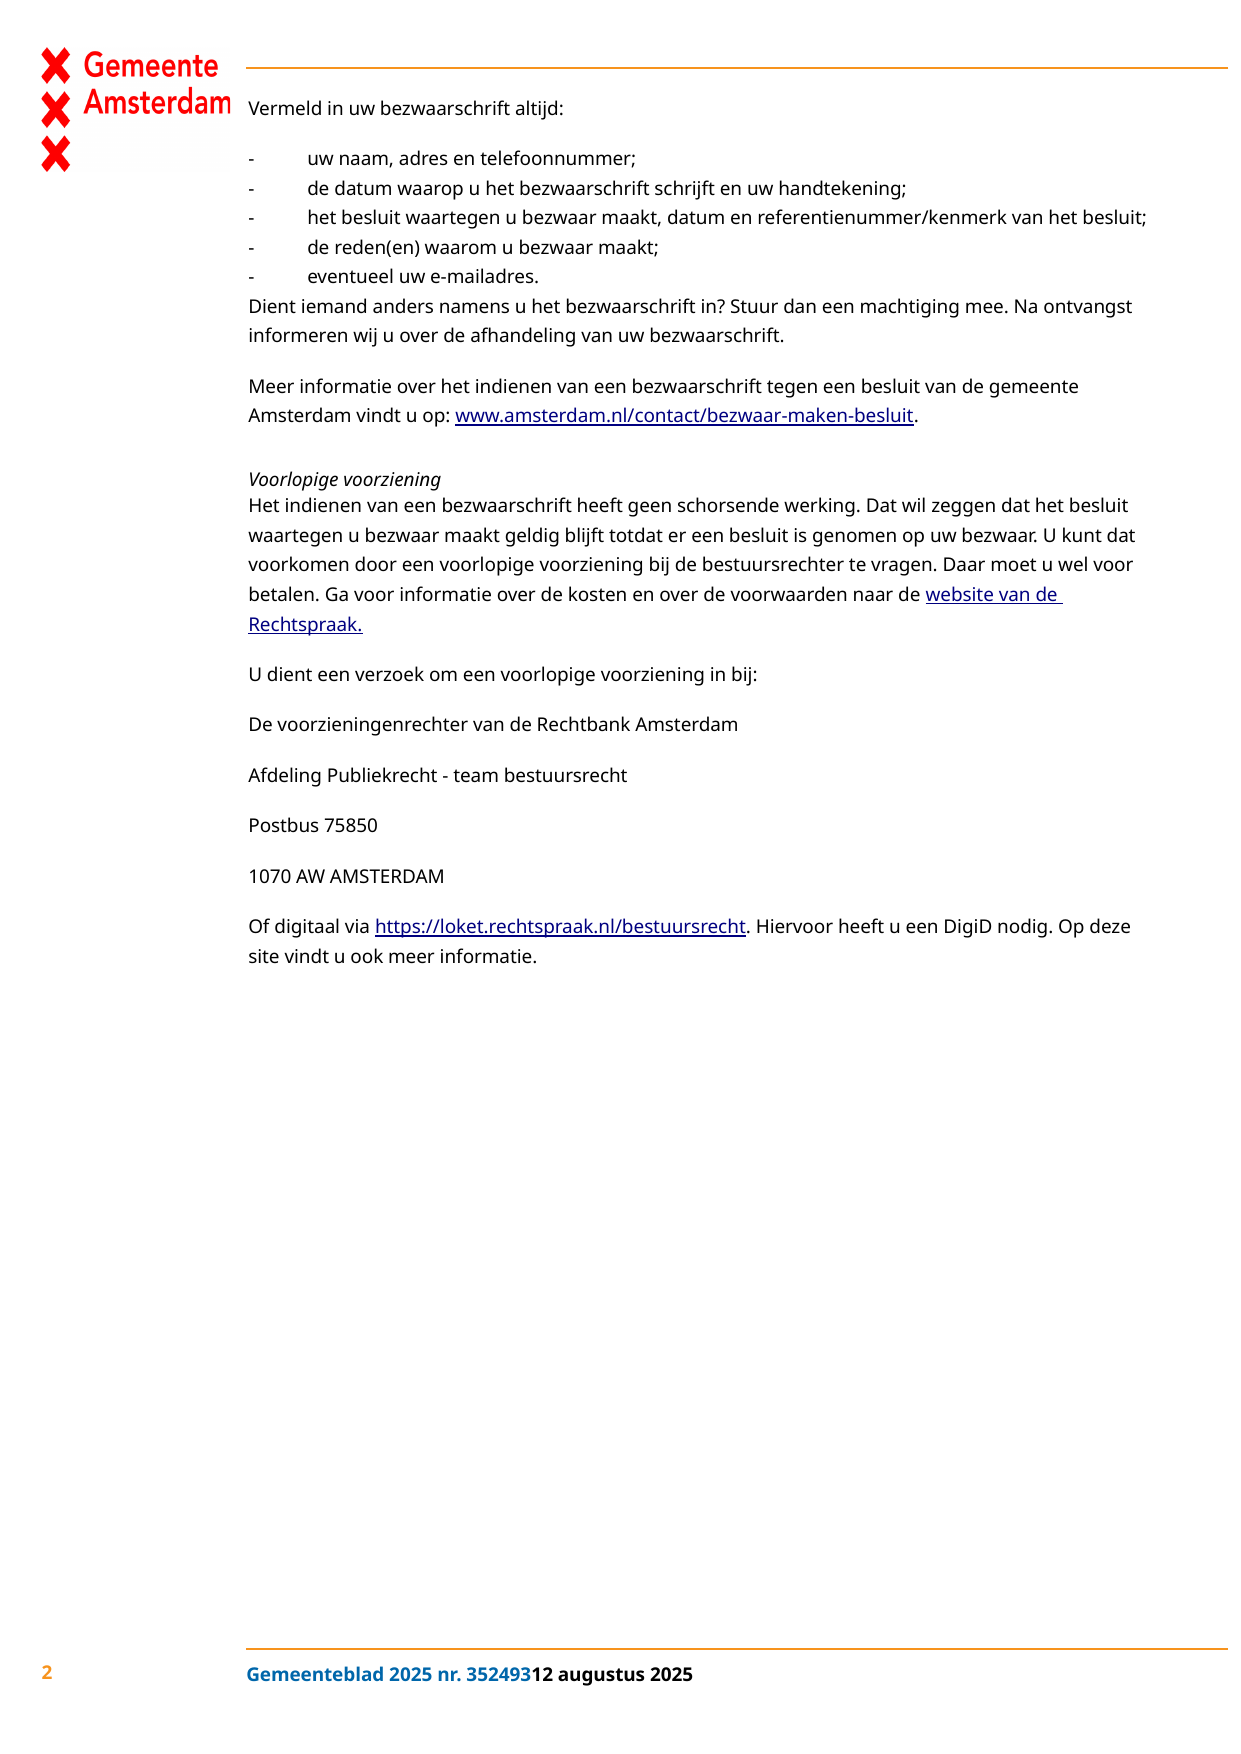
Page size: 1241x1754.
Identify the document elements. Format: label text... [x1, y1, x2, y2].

list uw naam, adres en telefoonnummer; [248, 145, 1152, 171]
text Het indienen van een bezwaarschrift heeft geen schorsende werking. Dat wil zeggen dat het besluit waartegen u bezwaar maakt geldig blijft totdat er een besluit is genomen op uw bezwaar. U kunt dat voorkomen door een voorlopige voorziening bij de bestuursrechter te vragen. Daar moet u wel voor betalen. Ga voor informatie over de kosten en over de voorwaarden naar de website van de Rechtspraak. [248, 492, 1152, 636]
text Afdeling Publiekrecht - team bestuursrecht [248, 762, 1152, 788]
list de reden(en) waarom u bezwaar maakt; [248, 234, 1152, 260]
list eventueel uw e-mailadres. [248, 263, 1152, 289]
text Voorlopige voorziening [248, 467, 1152, 492]
text De voorzieningenrechter van de Rechtbank Amsterdam [248, 712, 1152, 737]
text Dient iemand anders namens u het bezwaarschrift in? Stuur dan een machtiging mee. Na ontvangst informeren wij u over de afhandeling van uw bezwaarschrift. [248, 293, 1152, 348]
text U dient een verzoek om een voorlopige voorziening in bij: [248, 661, 1152, 687]
list de datum waarop u het bezwaarschrift schrijft en uw handtekening; [248, 175, 1152, 201]
text Of digitaal via https://loket.rechtspraak.nl/bestuursrecht. Hiervoor heeft u een DigiD nodig. Op deze site vindt u ook meer informatie. [248, 913, 1152, 968]
list het besluit waartegen u bezwaar maakt, datum en referentienummer/kenmerk van het besluit; [248, 204, 1152, 230]
text 1070 AW AMSTERDAM [248, 863, 1152, 888]
text Postbus 75850 [248, 812, 1152, 838]
picture [41, 47, 231, 172]
text Meer informatie over het indienen van een bezwaarschrift tegen een besluit van de gemeente Amsterdam vindt u op: www.amsterdam.nl/contact/bezwaar-maken-besluit. [248, 373, 1152, 428]
text Vermeld in uw bezwaarschrift altijd: [248, 95, 1152, 121]
